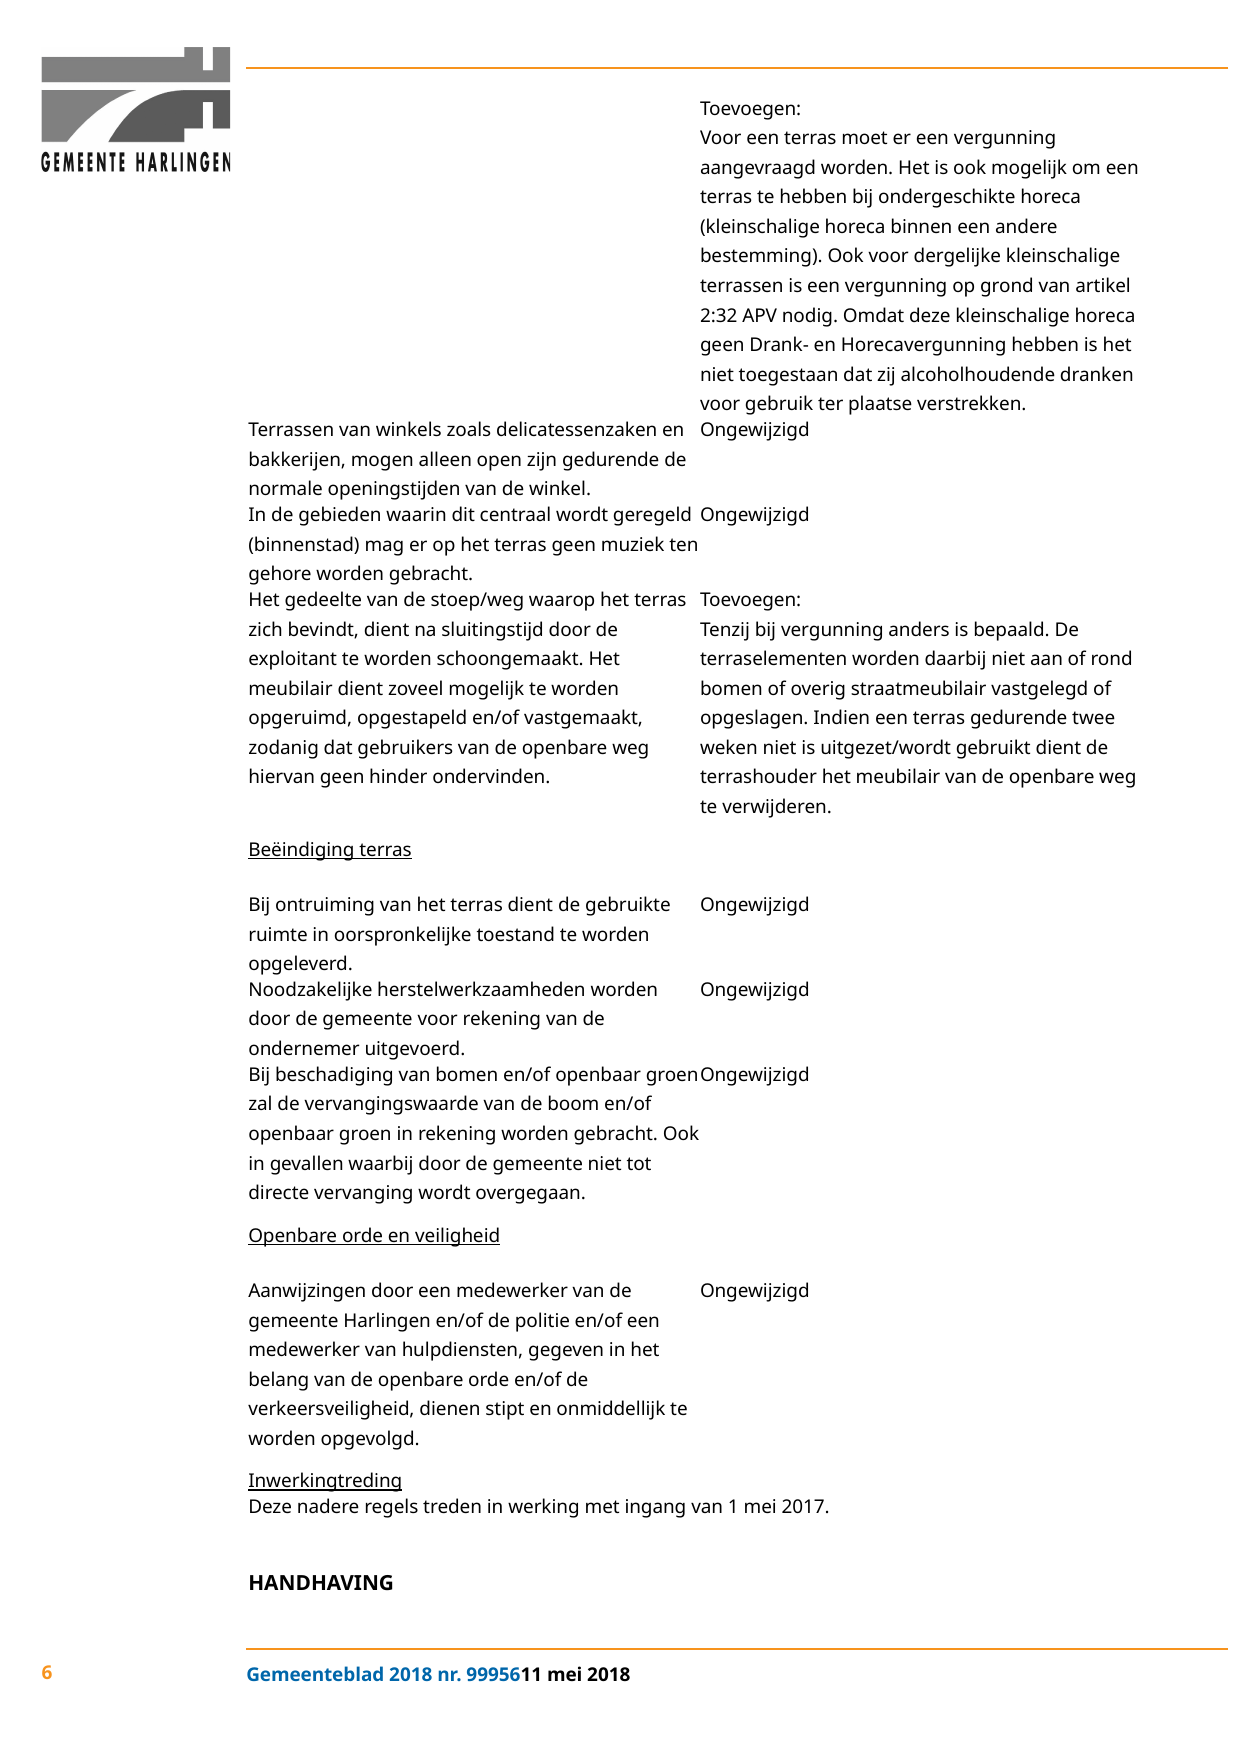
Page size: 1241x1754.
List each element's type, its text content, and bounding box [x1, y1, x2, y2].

text Deze nadere regels treden in werking met ingang van 1 mei 2017. [248, 1493, 1152, 1519]
table_cell Ongewijzigd [700, 501, 1152, 586]
table_cell Ongewijzigd [700, 976, 1152, 1061]
table_cell Terrassen van winkels zoals delicatessenzaken en bakkerijen, mogen alleen open zijn gedurende de normale openingstijden van de winkel. [248, 416, 700, 501]
text HANDHAVING [248, 1568, 1152, 1597]
table_cell In de gebieden waarin dit centraal wordt geregeld (binnenstad) mag er op het terras geen muziek ten gehore worden gebracht. [248, 501, 700, 586]
table_cell Ongewijzigd [700, 1061, 1152, 1205]
table_cell Het gedeelte van de stoep/weg waarop het terras zich bevindt, dient na sluitingstijd door de exploitant te worden schoongemaakt. Het meubilair dient zoveel mogelijk te worden opgeruimd, opgestapeld en/of vastgemaakt, zodanig dat gebruikers van de openbare weg hiervan geen hinder ondervinden. [248, 586, 700, 819]
picture [41, 47, 231, 172]
table_header Bij ontruiming van het terras dient de gebruikte ruimte in oorspronkelijke toestand te worden opgeleverd. [248, 891, 700, 976]
text Openbare orde en veiligheid [248, 1222, 1152, 1247]
table_cell [248, 95, 700, 416]
table_header Ongewijzigd [700, 891, 1152, 976]
text Inwerkingtreding [248, 1468, 1152, 1493]
table_cell Bij beschadiging van bomen en/of openbaar groen zal de vervangingswaarde van de boom en/of openbaar groen in rekening worden gebracht. Ook in gevallen waarbij door de gemeente niet tot directe vervanging wordt overgegaan. [248, 1061, 700, 1205]
table_cell Toevoegen: Voor een terras moet er een vergunning aangevraagd worden. Het is ook mogelijk om een terras te hebben bij ondergeschikte horeca (kleinschalige horeca binnen een andere bestemming). Ook voor dergelijke kleinschalige terrassen is een vergunning op grond van artikel 2:32 APV nodig. Omdat deze kleinschalige horeca geen Drank- en Horecavergunning hebben is het niet toegestaan dat zij alcoholhoudende dranken voor gebruik ter plaatse verstrekken. [700, 95, 1152, 416]
table_header Aanwijzingen door een medewerker van de gemeente Harlingen en/of de politie en/of een medewerker van hulpdiensten, gegeven in het belang van de openbare orde en/of de verkeersveiligheid, dienen stipt en onmiddellijk te worden opgevolgd. [248, 1277, 700, 1451]
table_cell Ongewijzigd [700, 416, 1152, 501]
text Beëindiging terras [248, 836, 1152, 861]
table_header Ongewijzigd [700, 1277, 1152, 1451]
table_cell Noodzakelijke herstelwerkzaamheden worden door de gemeente voor rekening van de ondernemer uitgevoerd. [248, 976, 700, 1061]
table_cell Toevoegen: Tenzij bij vergunning anders is bepaald. De terraselementen worden daarbij niet aan of rond bomen of overig straatmeubilair vastgelegd of opgeslagen. Indien een terras gedurende twee weken niet is uitgezet/wordt gebruikt dient de terrashouder het meubilair van de openbare weg te verwijderen. [700, 586, 1152, 819]
